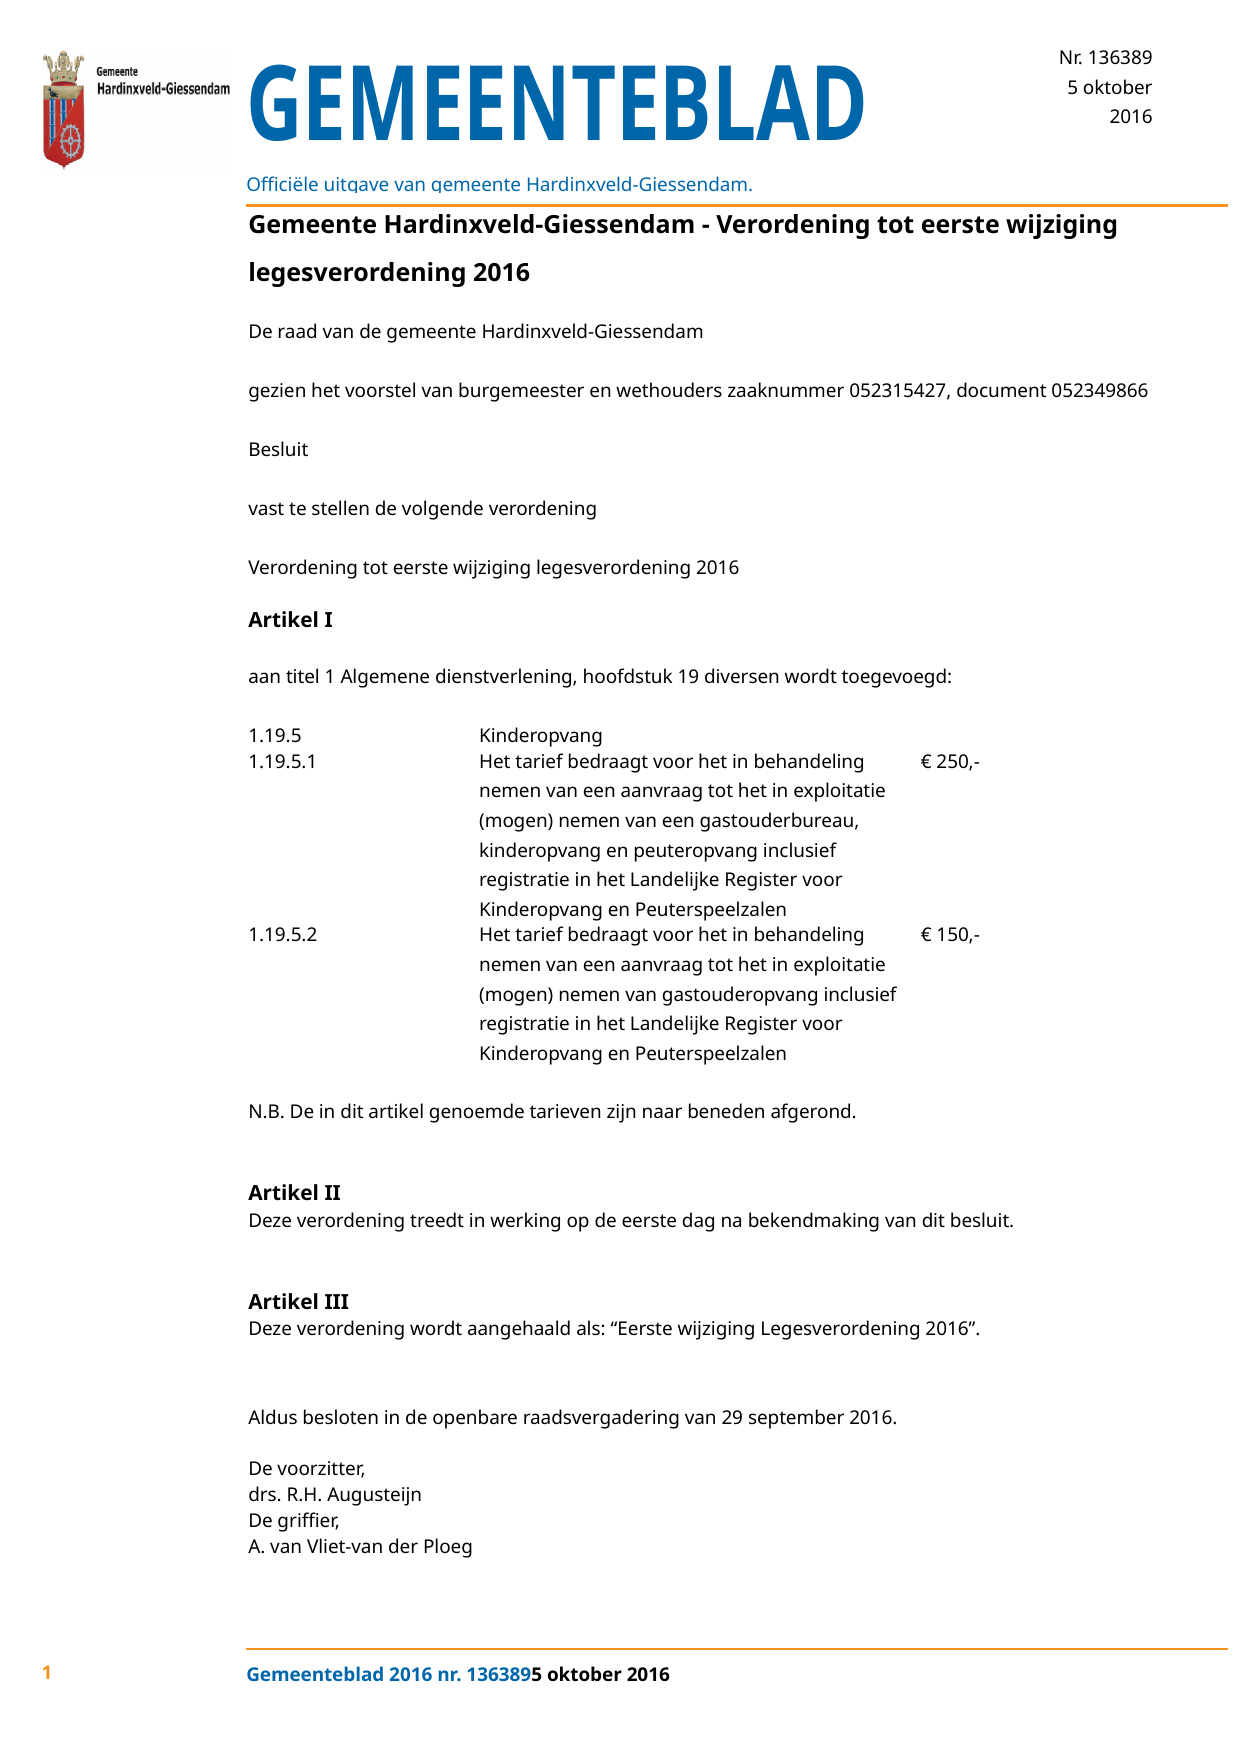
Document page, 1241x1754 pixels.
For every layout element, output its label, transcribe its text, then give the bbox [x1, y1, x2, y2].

table_header Kinderopvang [479, 722, 921, 748]
text Deze verordening wordt aangehaald als: “Eerste wijziging Legesverordening 2016”. [248, 1315, 1152, 1341]
text De raad van de gemeente Hardinxveld-Giessendam [248, 318, 1152, 344]
text De voorzitter, [248, 1456, 1152, 1481]
text gezien het voorstel van burgemeester en wethouders zaaknummer 052315427, document 052349866 [248, 377, 1152, 403]
text Verordening tot eerste wijziging legesverordening 2016 [248, 554, 1152, 580]
text Aldus besloten in de openbare raadsvergadering van 29 september 2016. [248, 1404, 1152, 1430]
text A. van Vliet-van der Ploeg [248, 1533, 1152, 1558]
text Artikel III [248, 1287, 1152, 1315]
text drs. R.H. Augusteijn [248, 1481, 1152, 1507]
text Besluit [248, 436, 1152, 462]
table_cell 1.19.5.2 [248, 922, 479, 1066]
table_header 1.19.5 [248, 722, 479, 748]
table_cell € 250,- [921, 748, 1152, 922]
text Artikel II [248, 1178, 1152, 1207]
table_cell 1.19.5.1 [248, 748, 479, 922]
table_header [921, 722, 1152, 748]
text aan titel 1 Algemene dienstverlening, hoofdstuk 19 diversen wordt toegevoegd: [248, 663, 1152, 689]
picture [41, 47, 231, 172]
text N.B. De in dit artikel genoemde tarieven zijn naar beneden afgerond. [248, 1098, 1152, 1124]
text Deze verordening treedt in werking op de eerste dag na bekendmaking van dit besluit. [248, 1207, 1152, 1233]
table_cell Het tarief bedraagt voor het in behandeling nemen van een aanvraag tot het in exploitatie (mogen) nemen van gastouderopvang inclusief registratie in het Landelijke Register voor Kinderopvang en Peuterspeelzalen [479, 922, 921, 1066]
text vast te stellen de volgende verordening [248, 495, 1152, 521]
table_cell € 150,- [921, 922, 1152, 1066]
text De griffier, [248, 1507, 1152, 1533]
text Gemeente Hardinxveld-Giessendam - Verordening tot eerste wijziging legesverordening 2016 [248, 207, 1152, 288]
table_cell Het tarief bedraagt voor het in behandeling nemen van een aanvraag tot het in exploitatie (mogen) nemen van een gastouderbureau, kinderopvang en peuteropvang inclusief registratie in het Landelijke Register voor Kinderopvang en Peuterspeelzalen [479, 748, 921, 922]
text Artikel I [248, 605, 1152, 633]
